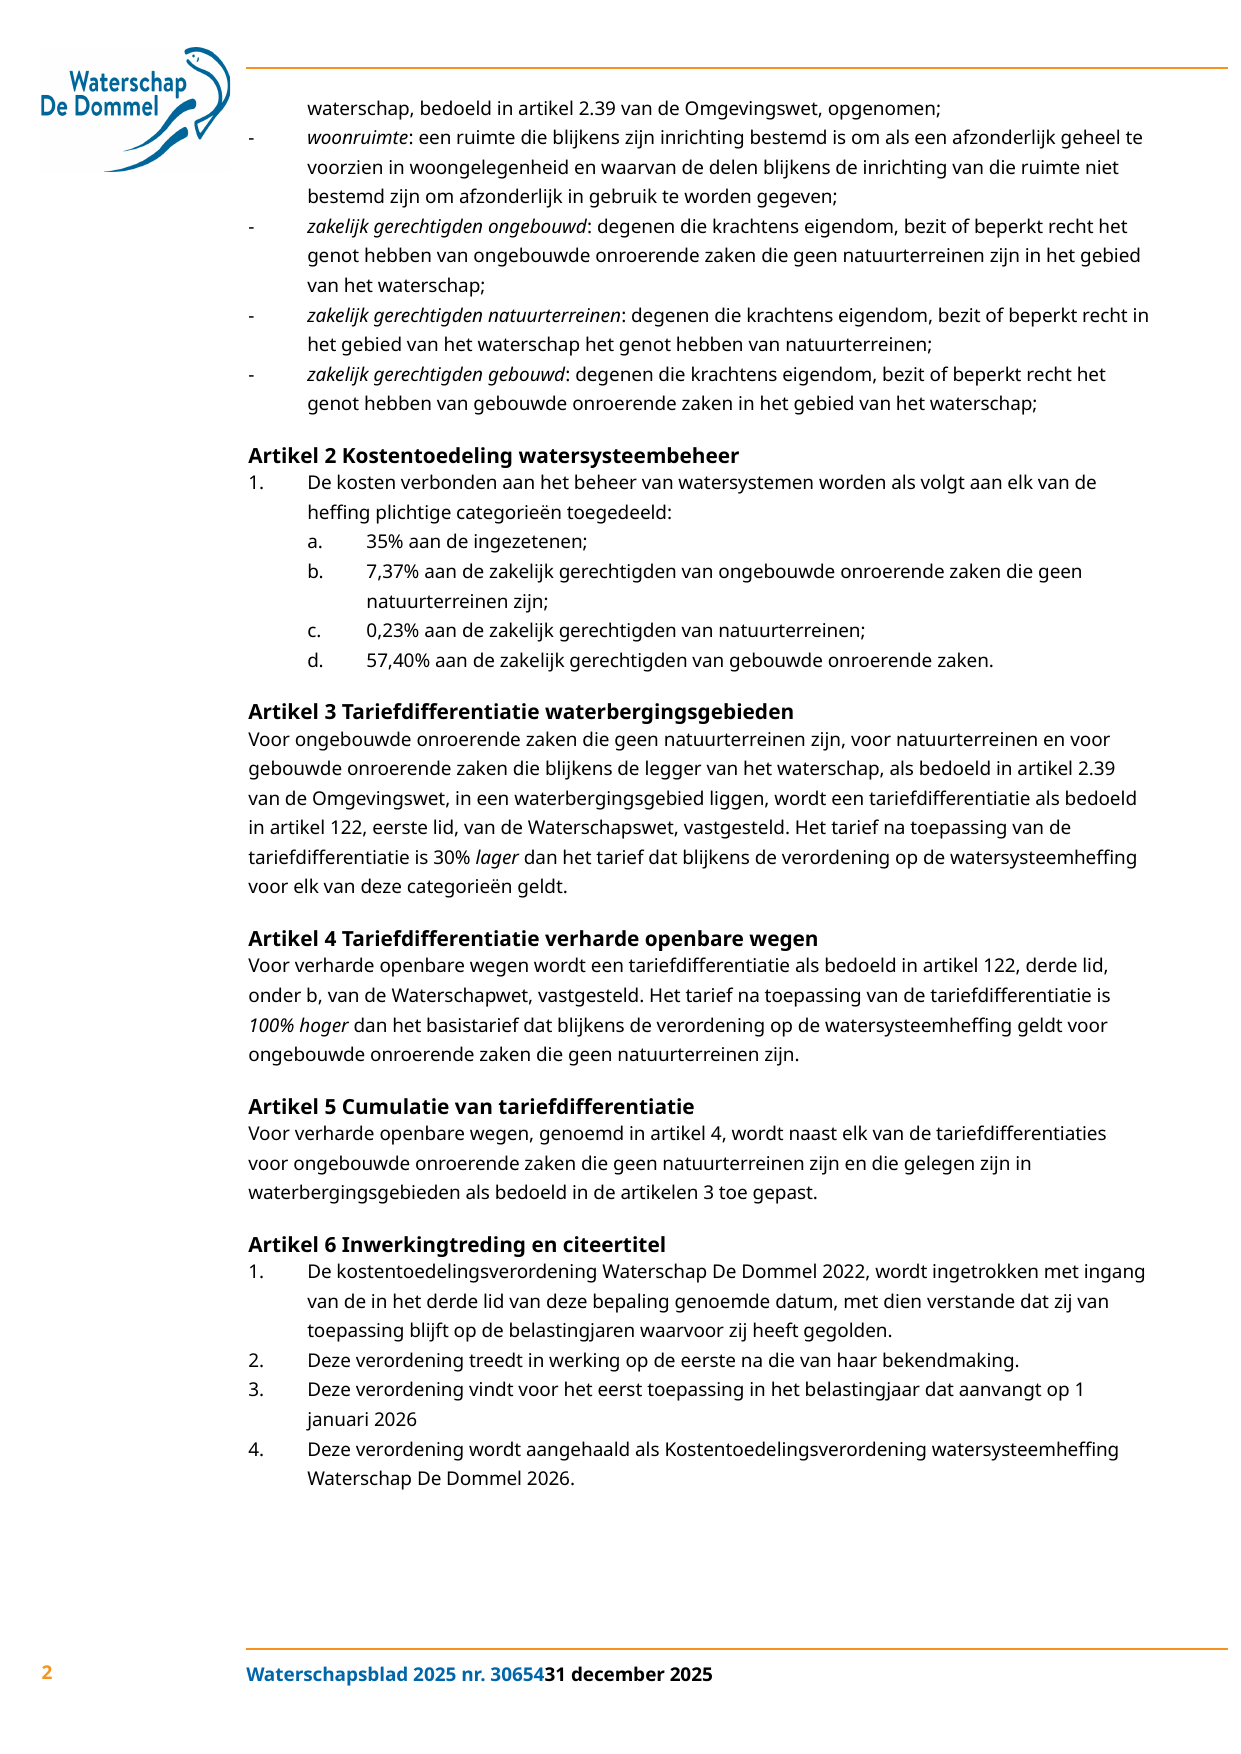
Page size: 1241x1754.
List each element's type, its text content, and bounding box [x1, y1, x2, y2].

text Voor verharde openbare wegen wordt een tariefdifferentiatie als bedoeld in artikel 122, derde lid, onder b, van de Waterschapwet, vastgesteld. Het tarief na toepassing van de tariefdifferentiatie is 100% hoger dan het basistarief dat blijkens de verordening op de watersysteemheffing geldt voor ongebouwde onroerende zaken die geen natuurterreinen zijn. [248, 953, 1152, 1067]
list zakelijk gerechtigden gebouwd: degenen die krachtens eigendom, bezit of beperkt recht het genot hebben van gebouwde onroerende zaken in het gebied van het waterschap; [248, 361, 1152, 416]
list Deze verordening wordt aangehaald als Kostentoedelingsverordening watersysteemheffing Waterschap De Dommel 2026. [248, 1436, 1152, 1491]
list Deze verordening treedt in werking op de eerste na die van haar bekendmaking. [248, 1347, 1152, 1373]
list 57,40% aan de zakelijk gerechtigden van gebouwde onroerende zaken. [307, 647, 1152, 673]
picture [41, 47, 231, 172]
list 0,23% aan de zakelijk gerechtigden van natuurterreinen; [307, 617, 1152, 643]
list zakelijk gerechtigden natuurterreinen: degenen die krachtens eigendom, bezit of beperkt recht in het gebied van het waterschap het genot hebben van natuurterreinen; [248, 302, 1152, 357]
text Voor ongebouwde onroerende zaken die geen natuurterreinen zijn, voor natuurterreinen en voor gebouwde onroerende zaken die blijkens de legger van het waterschap, als bedoeld in artikel 2.39 van de Omgevingswet, in een waterbergingsgebied liggen, wordt een tariefdifferentiatie als bedoeld in artikel 122, eerste lid, van de Waterschapswet, vastgesteld. Het tarief na toepassing van de tariefdifferentiatie is 30% lager dan het tarief dat blijkens de verordening op de watersysteemheffing voor elk van deze categorieën geldt. [248, 726, 1152, 899]
text Artikel 6 Inwerkingtreding en citeertitel [248, 1230, 1152, 1258]
list 7,37% aan de zakelijk gerechtigden van ongebouwde onroerende zaken die geen natuurterreinen zijn; [307, 558, 1152, 613]
list 35% aan de ingezetenen; [307, 529, 1152, 554]
text Artikel 2 Kostentoedeling watersysteembeheer [248, 441, 1152, 469]
list woonruimte: een ruimte die blijkens zijn inrichting bestemd is om als een afzonderlijk geheel te voorzien in woongelegenheid en waarvan de delen blijkens de inrichting van die ruimte niet bestemd zijn om afzonderlijk in gebruik te worden gegeven; [248, 124, 1152, 209]
list Deze verordening vindt voor het eerst toepassing in het belastingjaar dat aanvangt op 1 januari 2026 [248, 1377, 1152, 1432]
text Artikel 3 Tariefdifferentiatie waterbergingsgebieden [248, 697, 1152, 726]
list De kosten verbonden aan het beheer van watersystemen worden als volgt aan elk van de heffing plichtige categorieën toegedeeld: [248, 469, 1152, 525]
list waterschap, bedoeld in artikel 2.39 van de Omgevingswet, opgenomen; [248, 95, 1152, 121]
picture [45, 99, 51, 111]
picture [204, 47, 231, 76]
text Artikel 4 Tariefdifferentiatie verharde openbare wegen [248, 924, 1152, 953]
text Artikel 5 Cumulatie van tariefdifferentiatie [248, 1092, 1152, 1120]
list zakelijk gerechtigden ongebouwd: degenen die krachtens eigendom, bezit of beperkt recht het genot hebben van ongebouwde onroerende zaken die geen natuurterreinen zijn in het gebied van het waterschap; [248, 213, 1152, 298]
text Voor verharde openbare wegen, genoemd in artikel 4, wordt naast elk van de tariefdifferentiaties voor ongebouwde onroerende zaken die geen natuurterreinen zijn en die gelegen zijn in waterbergingsgebieden als bedoeld in de artikelen 3 toe gepast. [248, 1120, 1152, 1205]
picture [198, 118, 210, 131]
list De kostentoedelingsverordening Waterschap De Dommel 2022, wordt ingetrokken met ingang van de in het derde lid van deze bepaling genoemde datum, met dien verstande dat zij van toepassing blijft op de belastingjaren waarvoor zij heeft gegolden. [248, 1258, 1152, 1343]
